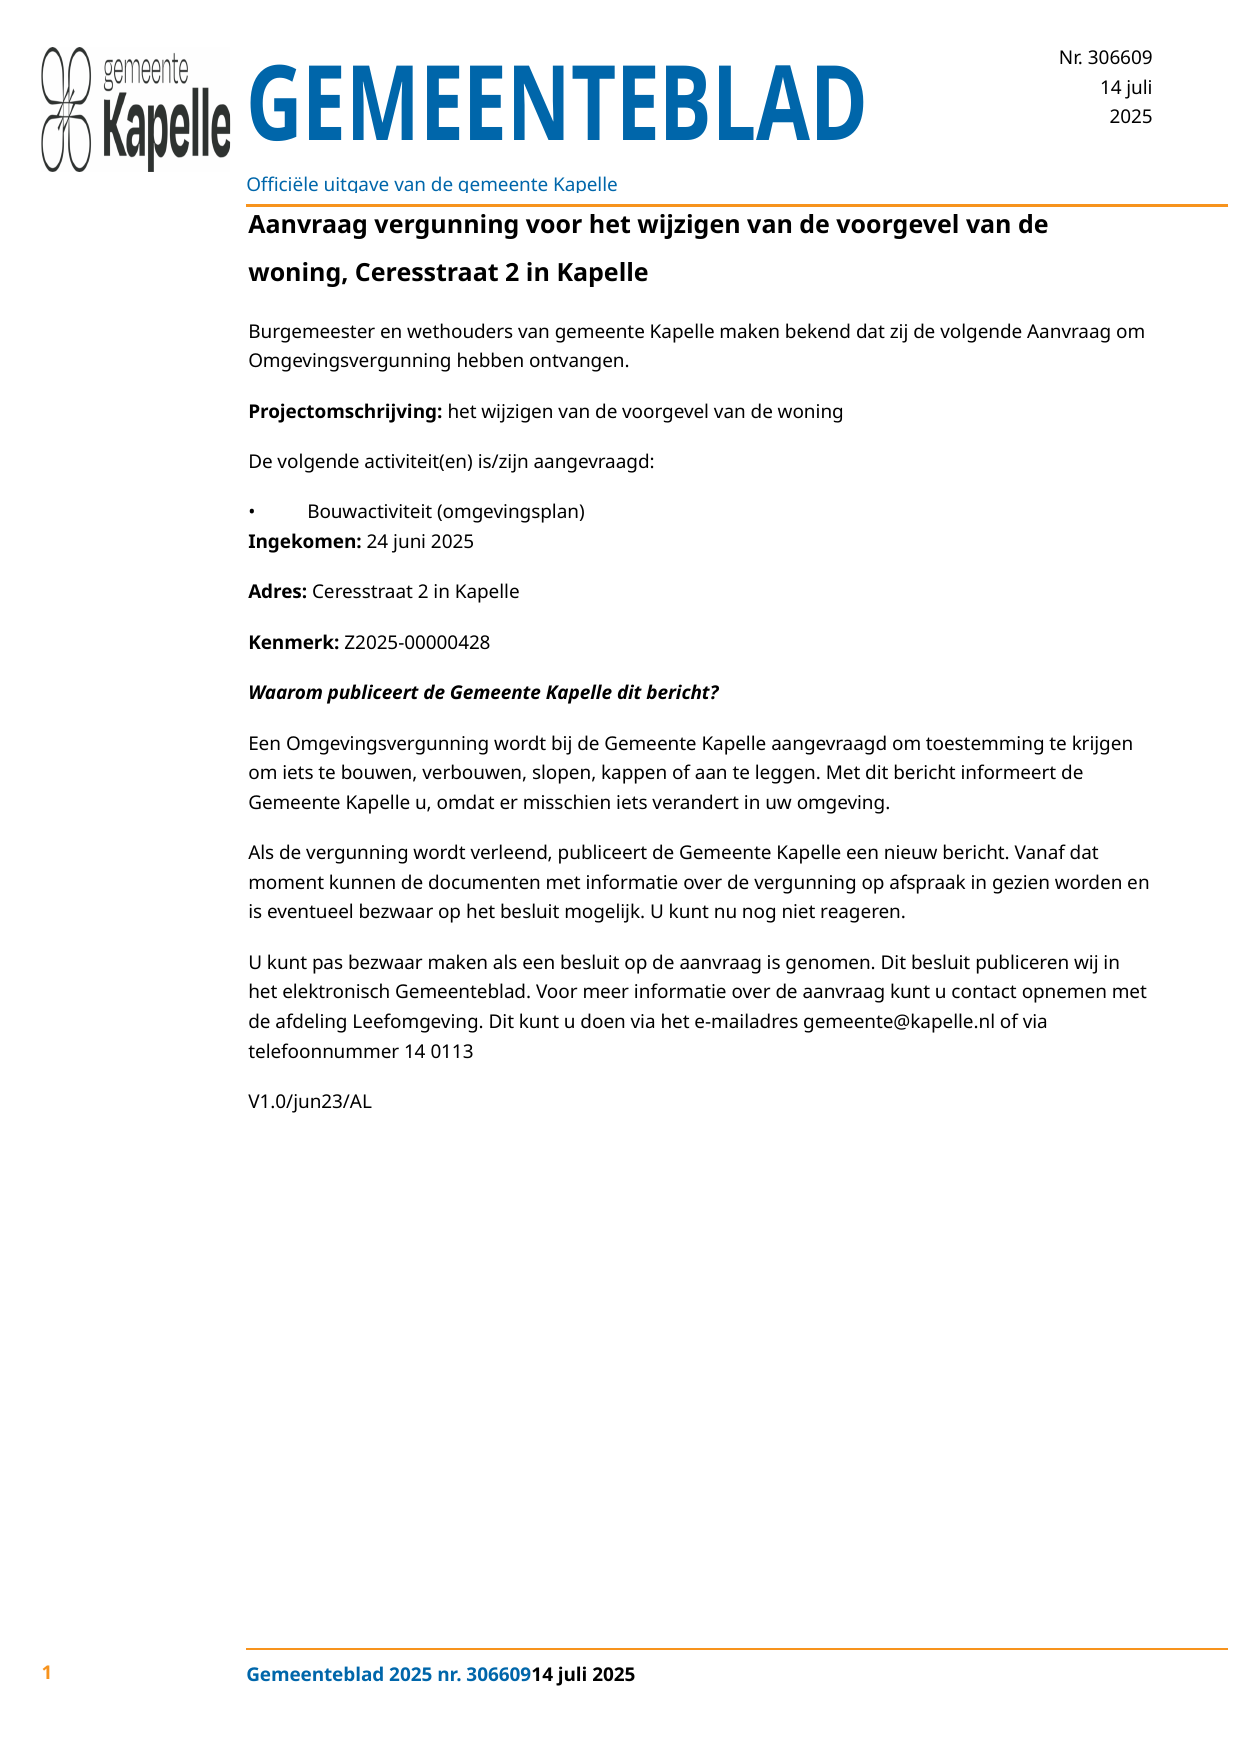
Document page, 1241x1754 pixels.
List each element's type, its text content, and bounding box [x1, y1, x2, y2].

text Als de vergunning wordt verleend, publiceert de Gemeente Kapelle een nieuw bericht. Vanaf dat moment kunnen de documenten met informatie over de vergunning op afspraak in gezien worden en is eventueel bezwaar op het besluit mogelijk. U kunt nu nog niet reageren. [248, 839, 1152, 924]
list Bouwactiviteit (omgevingsplan) [248, 499, 1152, 524]
text Een Omgevingsvergunning wordt bij de Gemeente Kapelle aangevraagd om toestemming te krijgen om iets te bouwen, verbouwen, slopen, kappen of aan te leggen. Met dit bericht informeert de Gemeente Kapelle u, omdat er misschien iets verandert in uw omgeving. [248, 730, 1152, 815]
text Adres: Ceresstraat 2 in Kapelle [248, 579, 1152, 604]
text Waarom publiceert de Gemeente Kapelle dit bericht? [248, 679, 1152, 705]
text V1.0/jun23/AL [248, 1088, 1152, 1114]
picture [41, 47, 231, 172]
text Kenmerk: Z2025-00000428 [248, 629, 1152, 655]
text Burgemeester en wethouders van gemeente Kapelle maken bekend dat zij de volgende Aanvraag om Omgevingsvergunning hebben ontvangen. [248, 318, 1152, 373]
text Projectomschrijving: het wijzigen van de voorgevel van de woning [248, 398, 1152, 424]
text U kunt pas bezwaar maken als een besluit op de aanvraag is genomen. Dit besluit publiceren wij in het elektronisch Gemeenteblad. Voor meer informatie over de aanvraag kunt u contact opnemen met de afdeling Leefomgeving. Dit kunt u doen via het e-mailadres gemeente@kapelle.nl of via telefoonnummer 14 0113 [248, 949, 1152, 1064]
text De volgende activiteit(en) is/zijn aangevraagd: [248, 448, 1152, 474]
text Aanvraag vergunning voor het wijzigen van de voorgevel van de woning, Ceresstraat 2 in Kapelle [248, 207, 1152, 288]
text Ingekomen: 24 juni 2025 [248, 528, 1152, 554]
